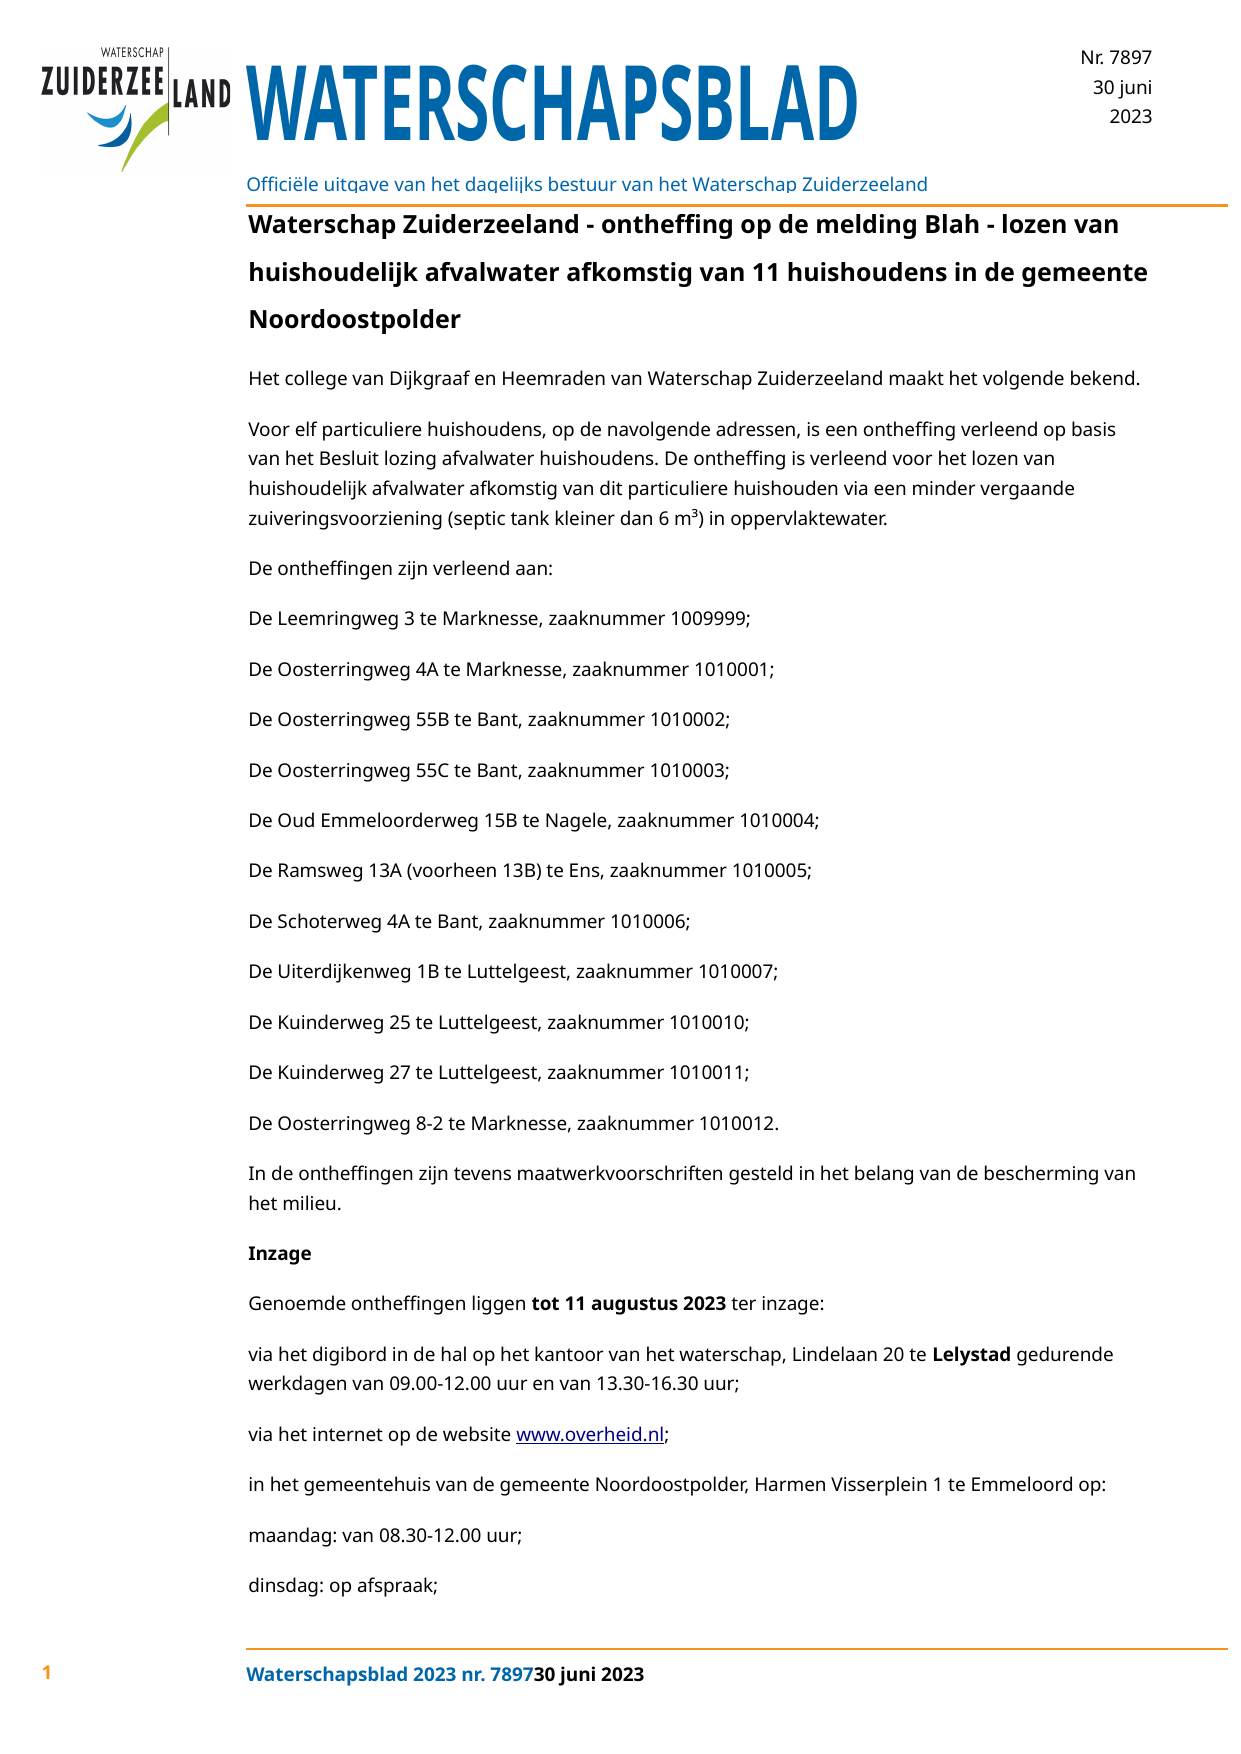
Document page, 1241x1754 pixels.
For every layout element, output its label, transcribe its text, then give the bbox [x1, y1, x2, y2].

text De Oosterringweg 55B te Bant, zaaknummer 1010002; [248, 706, 1152, 732]
text De Oosterringweg 4A te Marknesse, zaaknummer 1010001; [248, 656, 1152, 682]
text De Leemringweg 3 te Marknesse, zaaknummer 1009999; [248, 606, 1152, 631]
text De Oud Emmeloorderweg 15B te Nagele, zaaknummer 1010004; [248, 807, 1152, 833]
text De Oosterringweg 55C te Bant, zaaknummer 1010003; [248, 757, 1152, 782]
text De Kuinderweg 27 te Luttelgeest, zaaknummer 1010011; [248, 1059, 1152, 1085]
text De Oosterringweg 8-2 te Marknesse, zaaknummer 1010012. [248, 1110, 1152, 1135]
text De Uiterdijkenweg 1B te Luttelgeest, zaaknummer 1010007; [248, 958, 1152, 984]
text De Ramsweg 13A (voorheen 13B) te Ens, zaaknummer 1010005; [248, 858, 1152, 883]
text De ontheffingen zijn verleend aan: [248, 555, 1152, 581]
text via het digibord in de hal op het kantoor van het waterschap, Lindelaan 20 te Lelystad gedurende werkdagen van 09.00-12.00 uur en van 13.30-16.30 uur; [248, 1341, 1152, 1396]
text via het internet op de website www.overheid.nl; [248, 1421, 1152, 1447]
text Voor elf particuliere huishoudens, op de navolgende adressen, is een ontheffing verleend op basis van het Besluit lozing afvalwater huishoudens. De ontheffing is verleend voor het lozen van huishoudelijk afvalwater afkomstig van dit particuliere huishouden via een minder vergaande zuiveringsvoorziening (septic tank kleiner dan 6 m³) in oppervlaktewater. [248, 416, 1152, 530]
text maandag: van 08.30-12.00 uur; [248, 1522, 1152, 1547]
picture [41, 47, 231, 172]
text De Schoterweg 4A te Bant, zaaknummer 1010006; [248, 908, 1152, 934]
text Genoemde ontheffingen liggen tot 11 augustus 2023 ter inzage: [248, 1291, 1152, 1316]
text De Kuinderweg 25 te Luttelgeest, zaaknummer 1010010; [248, 1009, 1152, 1034]
text Inzage [248, 1240, 1152, 1266]
text in het gemeentehuis van de gemeente Noordoostpolder, Harmen Visserplein 1 te Emmeloord op: [248, 1471, 1152, 1497]
text In de ontheffingen zijn tevens maatwerkvoorschriften gesteld in het belang van de bescherming van het milieu. [248, 1160, 1152, 1215]
text dinsdag: op afspraak; [248, 1572, 1152, 1598]
text Waterschap Zuiderzeeland - ontheffing op de melding Blah - lozen van huishoudelijk afvalwater afkomstig van 11 huishoudens in de gemeente Noordoostpolder [248, 207, 1152, 336]
text Het college van Dijkgraaf en Heemraden van Waterschap Zuiderzeeland maakt het volgende bekend. [248, 366, 1152, 391]
